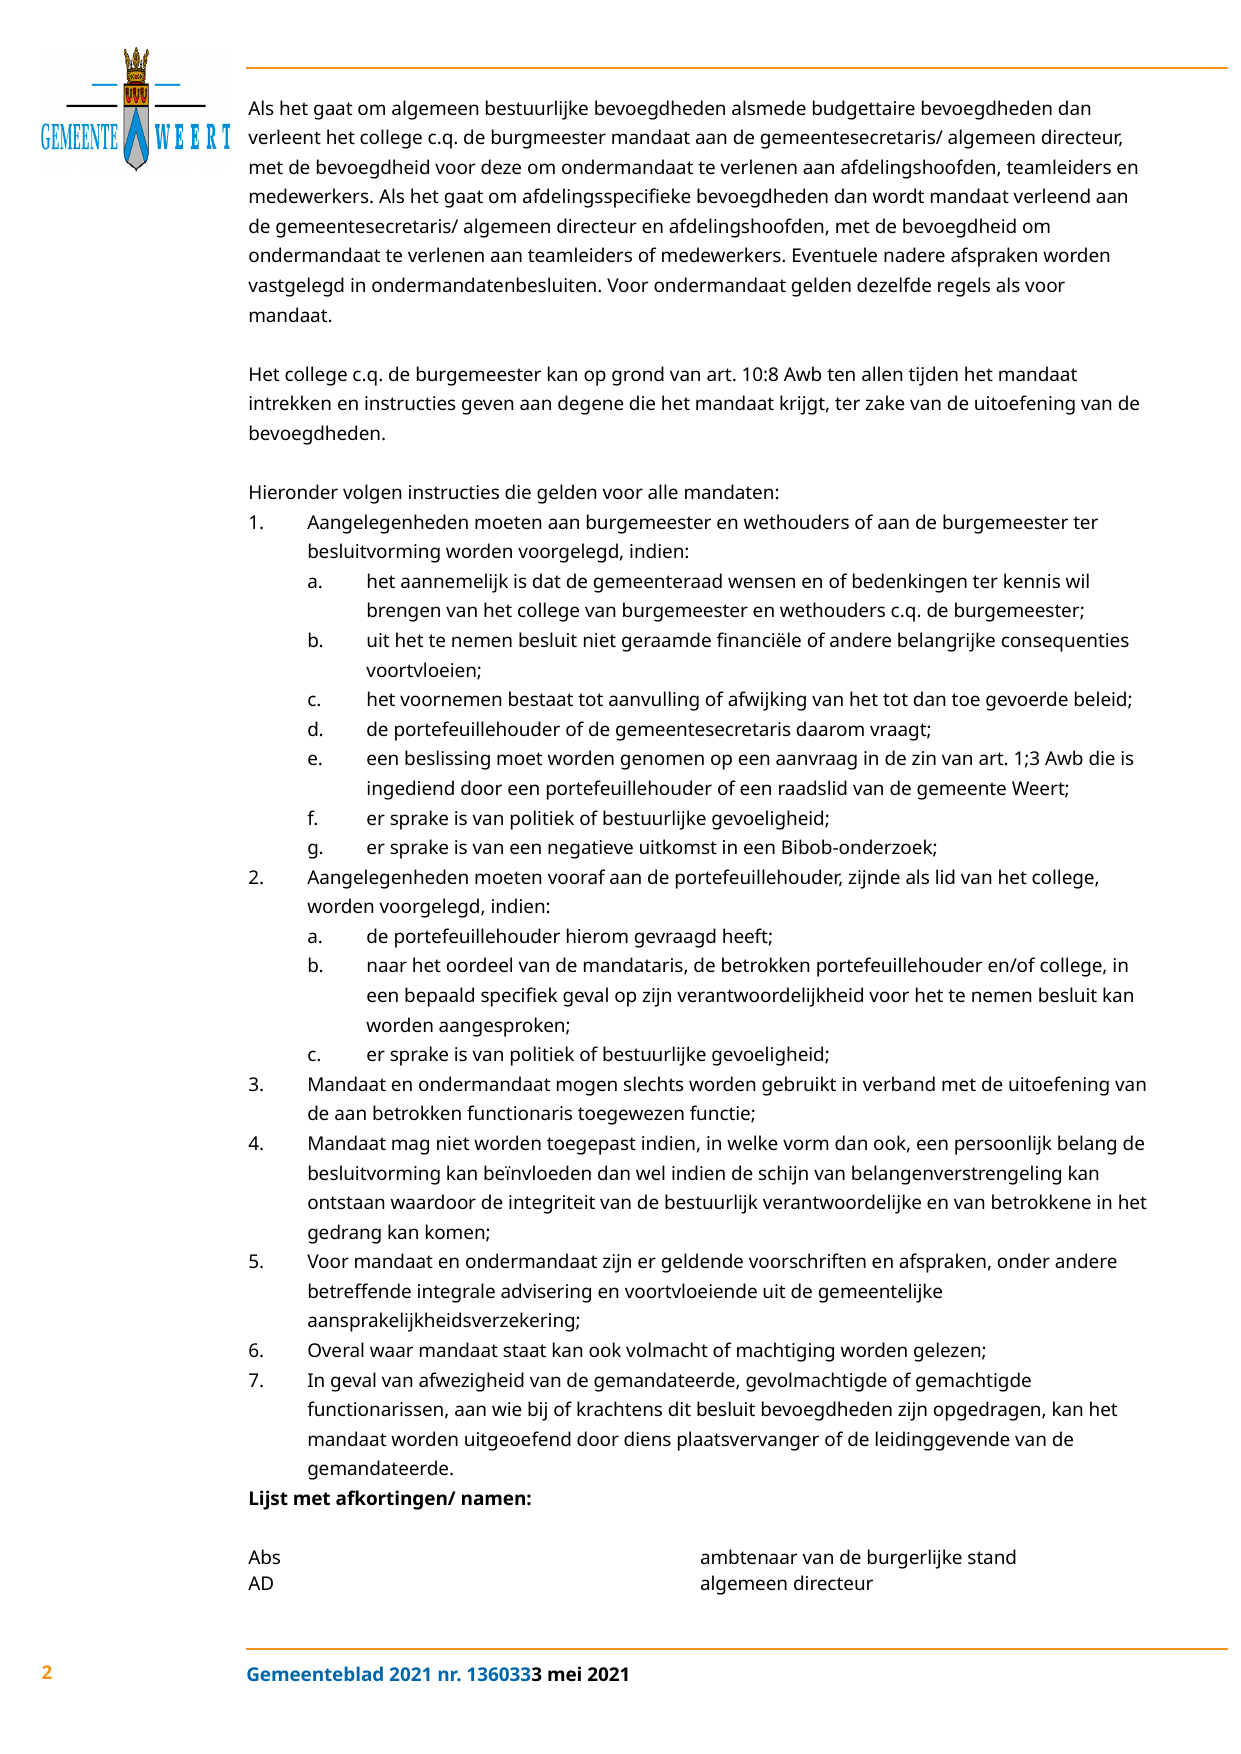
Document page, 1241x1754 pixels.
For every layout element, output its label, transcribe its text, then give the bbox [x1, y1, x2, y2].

list het voornemen bestaat tot aanvulling of afwijking van het tot dan toe gevoerde beleid; [307, 686, 1152, 712]
list de portefeuillehouder hierom gevraagd heeft; [307, 923, 1152, 949]
table_header ambtenaar van de burgerlijke stand [700, 1545, 1152, 1570]
list Aangelegenheden moeten vooraf aan de portefeuillehouder, zijnde als lid van het college, worden voorgelegd, indien: [248, 864, 1152, 919]
text Lijst met afkortingen/ namen: [248, 1485, 1152, 1511]
text Als het gaat om algemeen bestuurlijke bevoegdheden alsmede budgettaire bevoegdheden dan verleent het college c.q. de burgmeester mandaat aan de gemeentesecretaris/ algemeen directeur, met de bevoegdheid voor deze om ondermandaat te verlenen aan afdelingshoofden, teamleiders en medewerkers. Als het gaat om afdelingsspecifieke bevoegdheden dan wordt mandaat verleend aan de gemeentesecretaris/ algemeen directeur en afdelingshoofden, met de bevoegdheid om ondermandaat te verlenen aan teamleiders of medewerkers. Eventuele nadere afspraken worden vastgelegd in ondermandatenbesluiten. Voor ondermandaat gelden dezelfde regels als voor mandaat. [248, 95, 1152, 328]
picture [41, 47, 231, 172]
list er sprake is van een negatieve uitkomst in een Bibob-onderzoek; [307, 834, 1152, 860]
text Hieronder volgen instructies die gelden voor alle mandaten: [248, 479, 1152, 505]
table_header Abs [248, 1545, 700, 1570]
text Het college c.q. de burgemeester kan op grond van art. 10:8 Awb ten allen tijden het mandaat intrekken en instructies geven aan degene die het mandaat krijgt, ter zake van de uitoefening van de bevoegdheden. [248, 361, 1152, 446]
list de portefeuillehouder of de gemeentesecretaris daarom vraagt; [307, 716, 1152, 742]
list er sprake is van politiek of bestuurlijke gevoeligheid; [307, 1041, 1152, 1067]
list Aangelegenheden moeten aan burgemeester en wethouders of aan de burgemeester ter besluitvorming worden voorgelegd, indien: [248, 509, 1152, 564]
list Mandaat en ondermandaat mogen slechts worden gebruikt in verband met de uitoefening van de aan betrokken functionaris toegewezen functie; [248, 1071, 1152, 1126]
list Voor mandaat en ondermandaat zijn er geldende voorschriften en afspraken, onder andere betreffende integrale advisering en voortvloeiende uit de gemeentelijke aansprakelijkheidsverzekering; [248, 1248, 1152, 1333]
list naar het oordeel van de mandataris, de betrokken portefeuillehouder en/of college, in een bepaald specifiek geval op zijn verantwoordelijkheid voor het te nemen besluit kan worden aangesproken; [307, 953, 1152, 1038]
table_cell AD [248, 1570, 700, 1596]
list In geval van afwezigheid van de gemandateerde, gevolmachtigde of gemachtigde functionarissen, aan wie bij of krachtens dit besluit bevoegdheden zijn opgedragen, kan het mandaat worden uitgeoefend door diens plaatsvervanger of de leidinggevende van de gemandateerde. [248, 1367, 1152, 1481]
list het aannemelijk is dat de gemeenteraad wensen en of bedenkingen ter kennis wil brengen van het college van burgemeester en wethouders c.q. de burgemeester; [307, 568, 1152, 623]
list er sprake is van politiek of bestuurlijke gevoeligheid; [307, 805, 1152, 831]
list uit het te nemen besluit niet geraamde financiële of andere belangrijke consequenties voortvloeien; [307, 627, 1152, 683]
list Overal waar mandaat staat kan ook volmacht of machtiging worden gelezen; [248, 1337, 1152, 1363]
list een beslissing moet worden genomen op een aanvraag in de zin van art. 1;3 Awb die is ingediend door een portefeuillehouder of een raadslid van de gemeente Weert; [307, 746, 1152, 801]
table_cell algemeen directeur [700, 1570, 1152, 1596]
list Mandaat mag niet worden toegepast indien, in welke vorm dan ook, een persoonlijk belang de besluitvorming kan beïnvloeden dan wel indien de schijn van belangenverstrengeling kan ontstaan waardoor de integriteit van de bestuurlijk verantwoordelijke en van betrokkene in het gedrang kan komen; [248, 1130, 1152, 1245]
